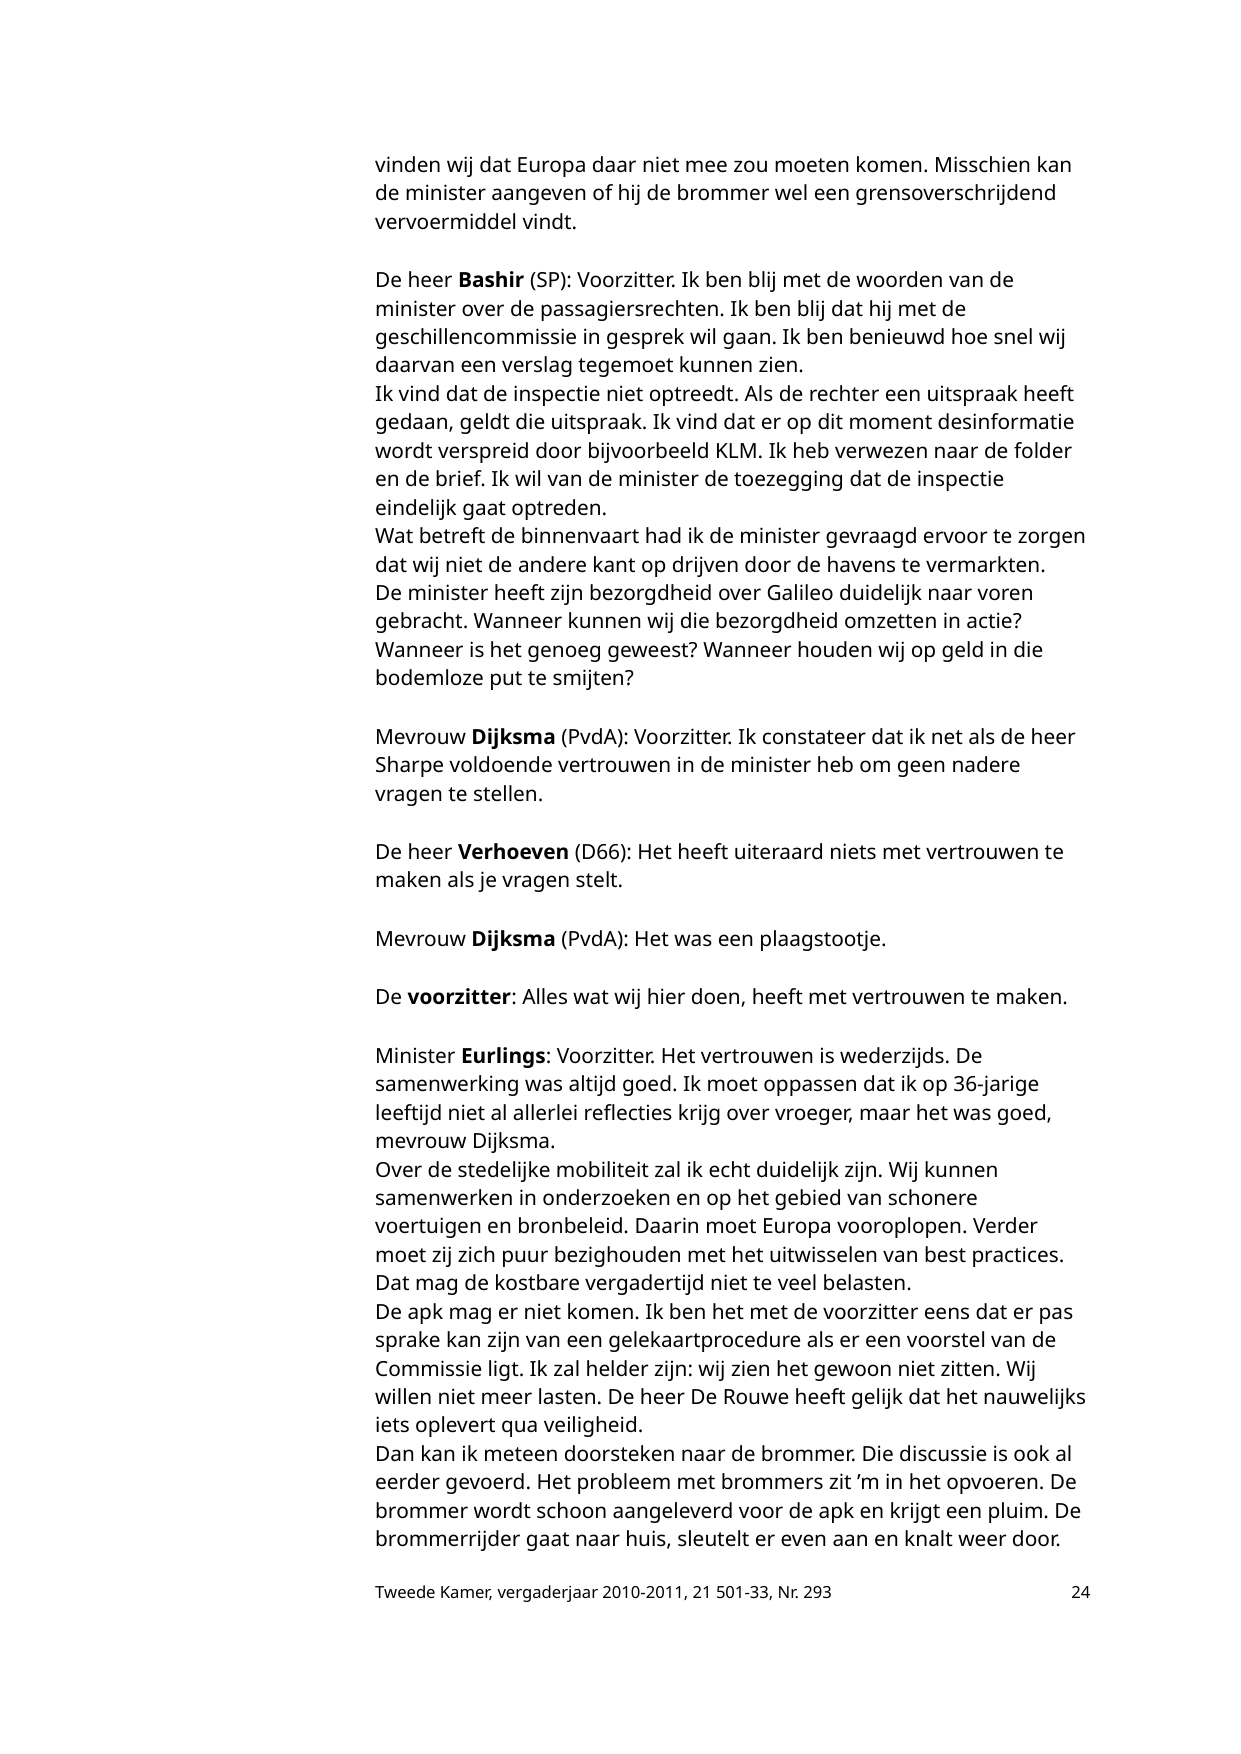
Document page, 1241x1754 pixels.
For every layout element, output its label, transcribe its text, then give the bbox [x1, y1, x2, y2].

text Dan kan ik meteen doorsteken naar de brommer. Die discussie is ook al eerder gevoerd. Het probleem met brommers zit ’m in het opvoeren. De brommer wordt schoon aangeleverd voor de apk en krijgt een pluim. De brommerrijder gaat naar huis, sleutelt er even aan en knalt weer door. [375, 1439, 1090, 1553]
text Ik vind dat de inspectie niet optreedt. Als de rechter een uitspraak heeft gedaan, geldt die uitspraak. Ik vind dat er op dit moment desinformatie wordt verspreid door bijvoorbeeld KLM. Ik heb verwezen naar de folder en de brief. Ik wil van de minister de toezegging dat de inspectie eindelijk gaat optreden. [375, 379, 1090, 521]
text De heer Verhoeven (D66): Het heeft uiteraard niets met vertrouwen te maken als je vragen stelt. [375, 837, 1090, 894]
text De apk mag er niet komen. Ik ben het met de voorzitter eens dat er pas sprake kan zijn van een gelekaartprocedure als er een voorstel van de Commissie ligt. Ik zal helder zijn: wij zien het gewoon niet zitten. Wij willen niet meer lasten. De heer De Rouwe heeft gelijk dat het nauwelijks iets oplevert qua veiligheid. [375, 1297, 1090, 1439]
text Wat betreft de binnenvaart had ik de minister gevraagd ervoor te zorgen dat wij niet de andere kant op drijven door de havens te vermarkten. [375, 521, 1090, 578]
text Over de stedelijke mobiliteit zal ik echt duidelijk zijn. Wij kunnen samenwerken in onderzoeken en op het gebied van schonere voertuigen en bronbeleid. Daarin moet Europa vooroplopen. Verder moet zij zich puur bezighouden met het uitwisselen van best practices. Dat mag de kostbare vergadertijd niet te veel belasten. [375, 1155, 1090, 1297]
text Mevrouw Dijksma (PvdA): Het was een plaagstootje. [375, 924, 1090, 952]
text Minister Eurlings: Voorzitter. Het vertrouwen is wederzijds. De samenwerking was altijd goed. Ik moet oppassen dat ik op 36-jarige leeftijd niet al allerlei reflecties krijg over vroeger, maar het was goed, mevrouw Dijksma. [375, 1041, 1090, 1155]
text Mevrouw Dijksma (PvdA): Voorzitter. Ik constateer dat ik net als de heer Sharpe voldoende vertrouwen in de minister heb om geen nadere vragen te stellen. [375, 722, 1090, 807]
text De minister heeft zijn bezorgdheid over Galileo duidelijk naar voren gebracht. Wanneer kunnen wij die bezorgdheid omzetten in actie? Wanneer is het genoeg geweest? Wanneer houden wij op geld in die bodemloze put te smijten? [375, 578, 1090, 692]
text De voorzitter: Alles wat wij hier doen, heeft met vertrouwen te maken. [375, 982, 1090, 1011]
text vinden wij dat Europa daar niet mee zou moeten komen. Misschien kan de minister aangeven of hij de brommer wel een grensoverschrijdend vervoermiddel vindt. [375, 150, 1090, 235]
text De heer Bashir (SP): Voorzitter. Ik ben blij met de woorden van de minister over de passagiersrechten. Ik ben blij dat hij met de geschillencommissie in gesprek wil gaan. Ik ben benieuwd hoe snel wij daarvan een verslag tegemoet kunnen zien. [375, 265, 1090, 379]
